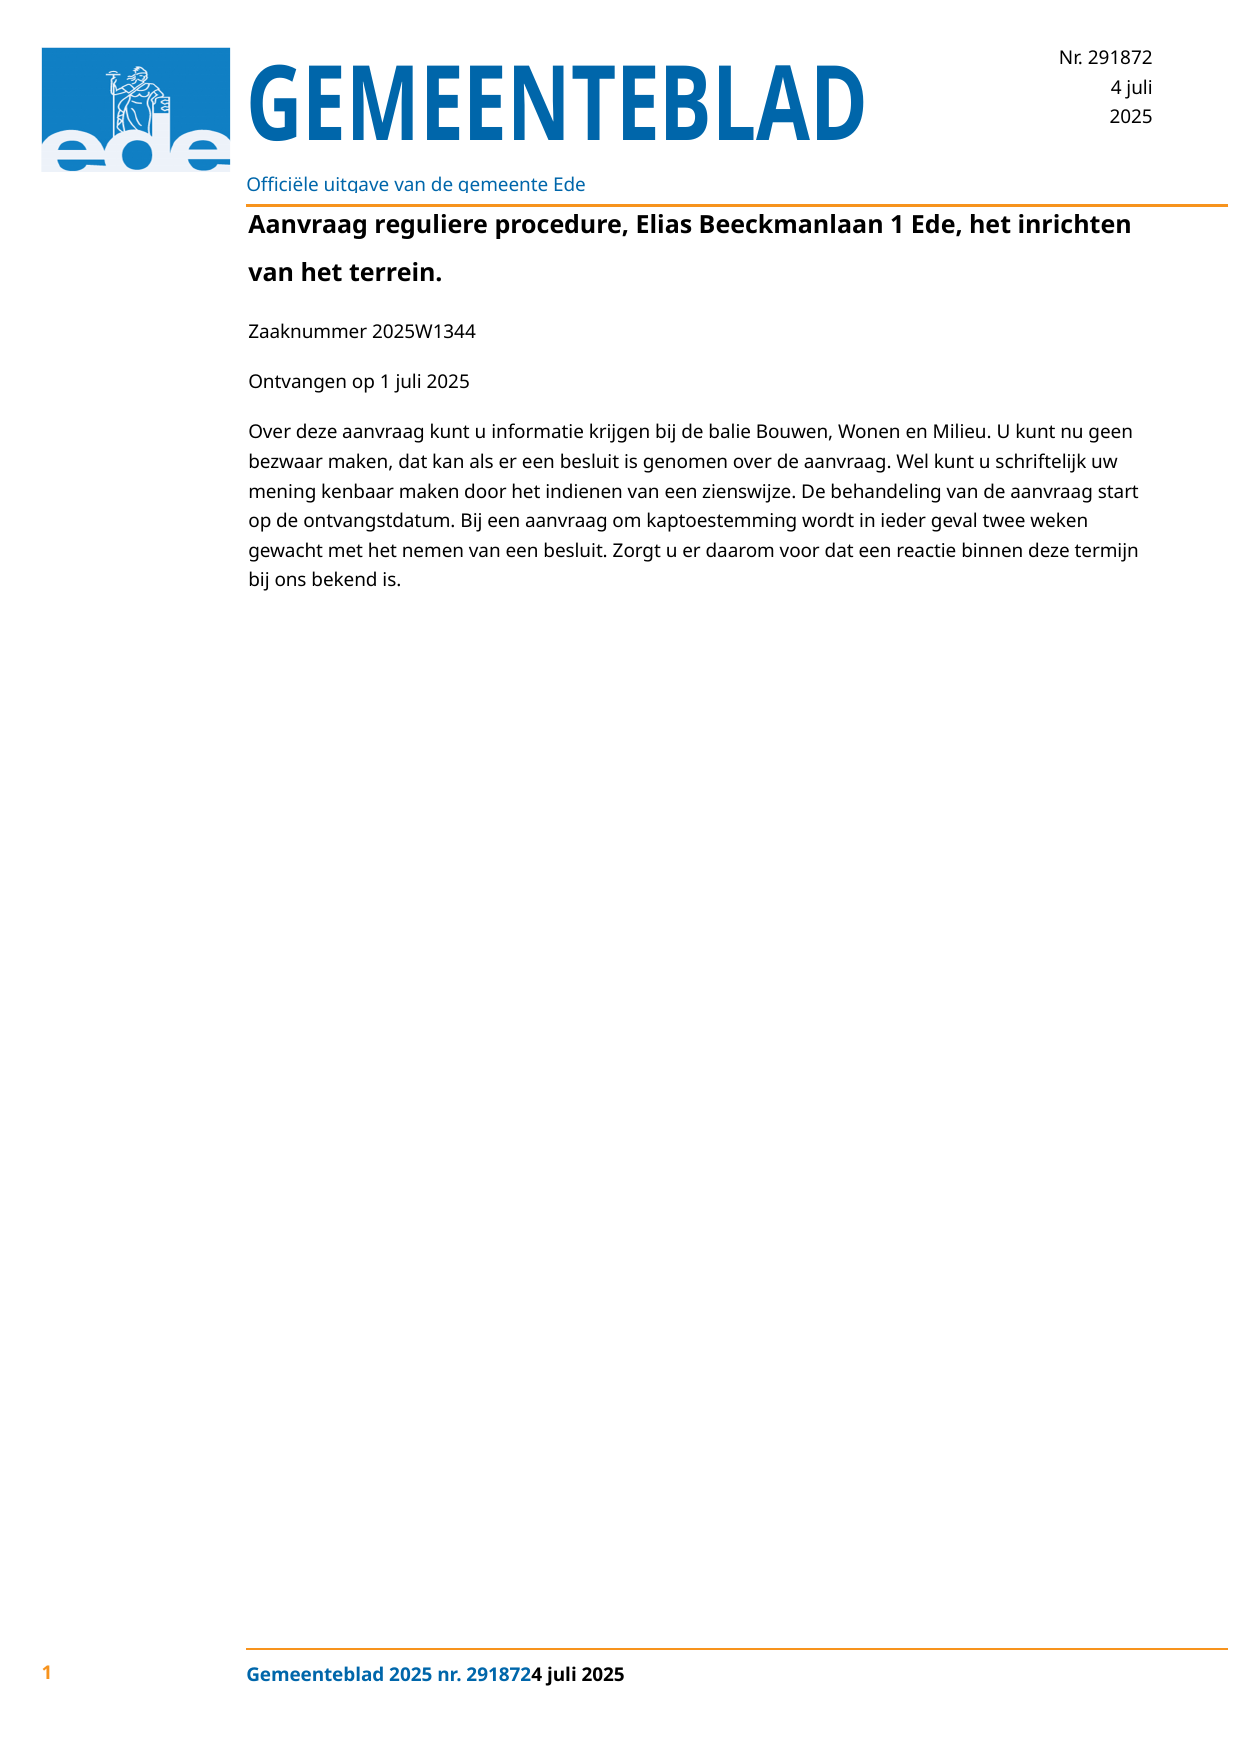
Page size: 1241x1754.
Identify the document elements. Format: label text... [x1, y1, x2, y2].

picture [41, 47, 231, 172]
text Aanvraag reguliere procedure, Elias Beeckmanlaan 1 Ede, het inrichten van het terrein. [248, 207, 1152, 288]
text Over deze aanvraag kunt u informatie krijgen bij de balie Bouwen, Wonen en Milieu. U kunt nu geen bezwaar maken, dat kan als er een besluit is genomen over de aanvraag. Wel kunt u schriftelijk uw mening kenbaar maken door het indienen van een zienswijze. De behandeling van de aanvraag start op de ontvangstdatum. Bij een aanvraag om kaptoestemming wordt in ieder geval twee weken gewacht met het nemen van een besluit. Zorgt u er daarom voor dat een reactie binnen deze termijn bij ons bekend is. [248, 419, 1152, 592]
text Zaaknummer 2025W1344 [248, 318, 1152, 344]
text Ontvangen op 1 juli 2025 [248, 368, 1152, 394]
